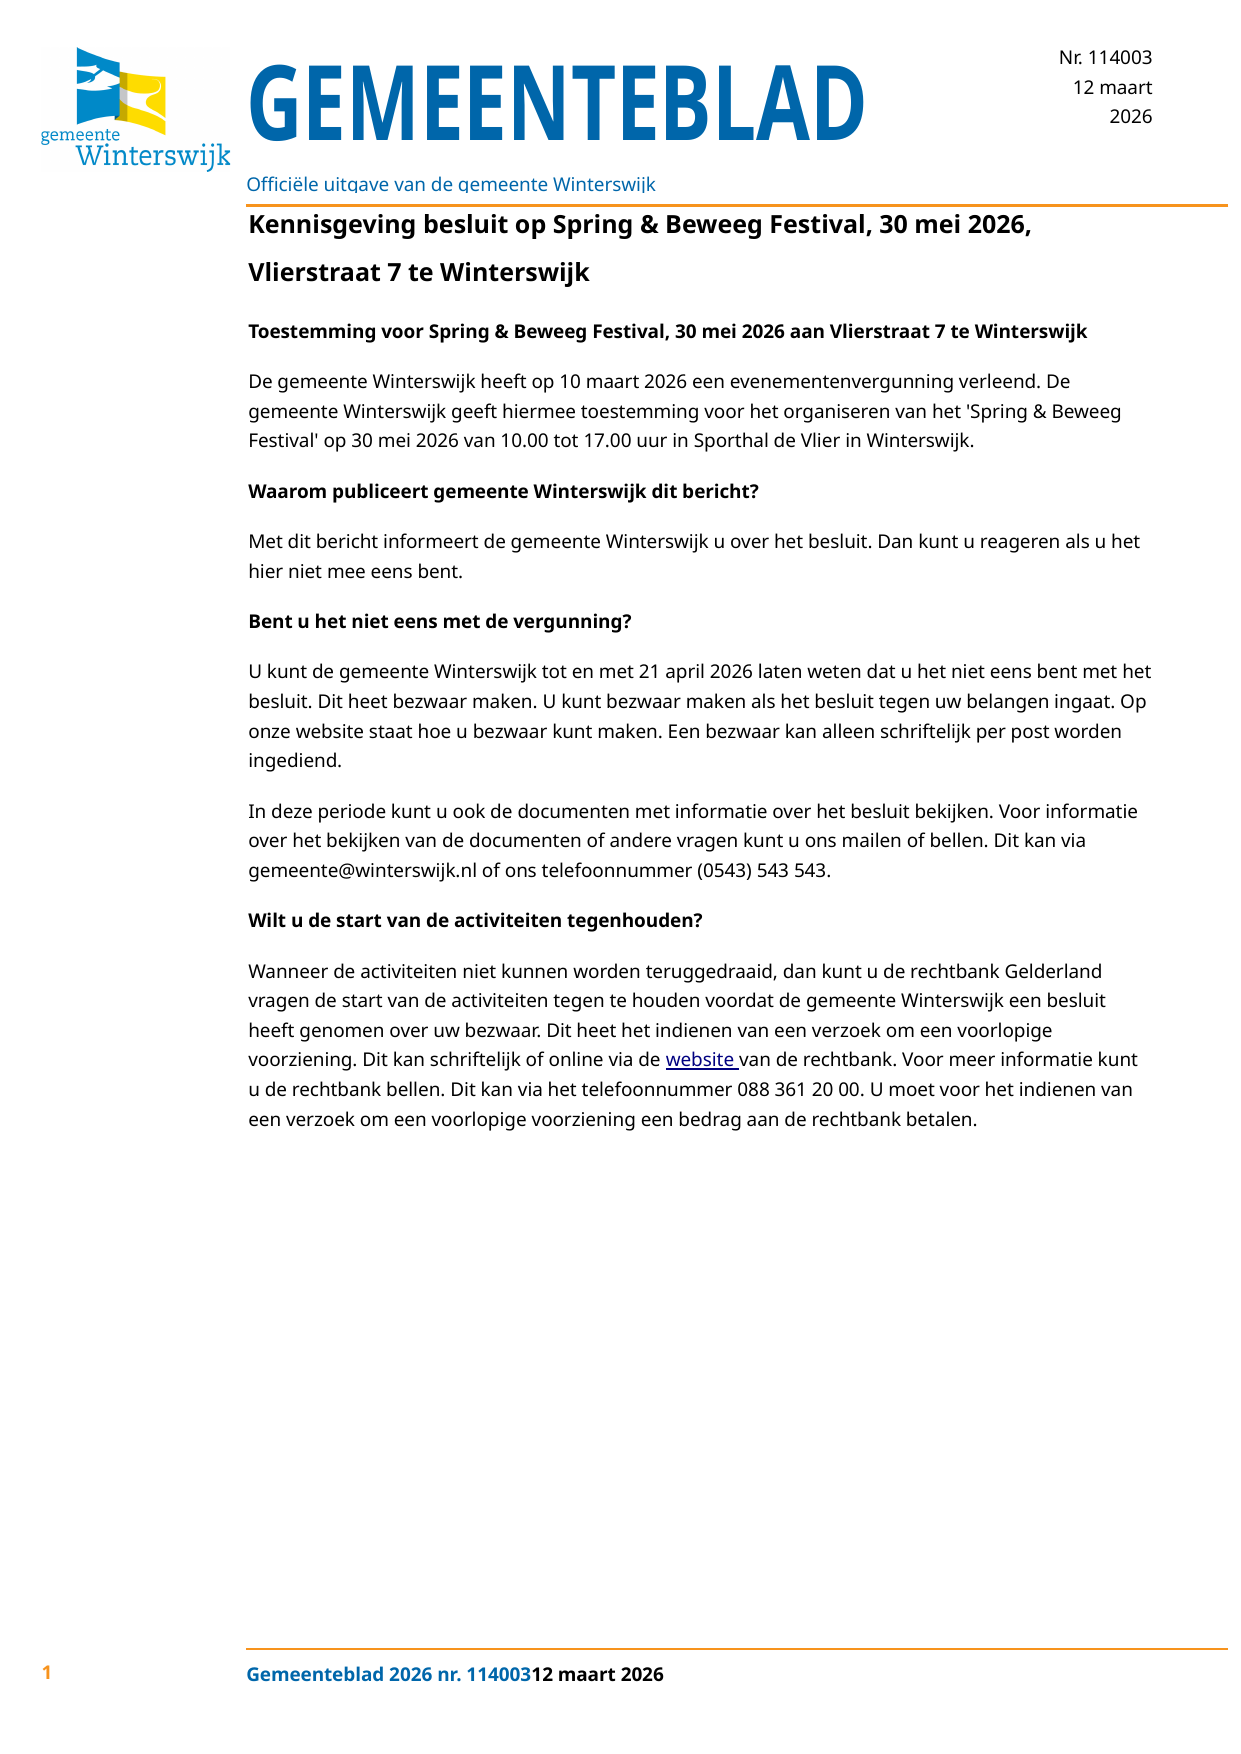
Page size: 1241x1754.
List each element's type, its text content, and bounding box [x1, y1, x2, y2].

text Met dit bericht informeert de gemeente Winterswijk u over het besluit. Dan kunt u reageren als u het hier niet mee eens bent. [248, 528, 1152, 584]
text Bent u het niet eens met de vergunning? [248, 608, 1152, 634]
text Waarom publiceert gemeente Winterswijk dit bericht? [248, 478, 1152, 504]
text In deze periode kunt u ook de documenten met informatie over het besluit bekijken. Voor informatie over het bekijken van de documenten of andere vragen kunt u ons mailen of bellen. Dit kan via gemeente@winterswijk.nl of ons telefoonnummer (0543) 543 543. [248, 798, 1152, 883]
text Toestemming voor Spring & Beweeg Festival, 30 mei 2026 aan Vlierstraat 7 te Winterswijk [248, 318, 1152, 344]
picture [225, 153, 231, 162]
picture [41, 47, 231, 172]
text Kennisgeving besluit op Spring & Beweeg Festival, 30 mei 2026, Vlierstraat 7 te Winterswijk [248, 207, 1152, 288]
text De gemeente Winterswijk heeft op 10 maart 2026 een evenementenvergunning verleend. De gemeente Winterswijk geeft hiermee toestemming voor het organiseren van het 'Spring & Beweeg Festival' op 30 mei 2026 van 10.00 tot 17.00 uur in Sporthal de Vlier in Winterswijk. [248, 368, 1152, 453]
text Wanneer de activiteiten niet kunnen worden teruggedraaid, dan kunt u de rechtbank Gelderland vragen de start van de activiteiten tegen te houden voordat de gemeente Winterswijk een besluit heeft genomen over uw bezwaar. Dit heet het indienen van een verzoek om een voorlopige voorziening. Dit kan schriftelijk of online via de website van de rechtbank. Voor meer informatie kunt u de rechtbank bellen. Dit kan via het telefoonnummer 088 361 20 00. U moet voor het indienen van een verzoek om een voorlopige voorziening een bedrag aan de rechtbank betalen. [248, 958, 1152, 1132]
text U kunt de gemeente Winterswijk tot en met 21 april 2026 laten weten dat u het niet eens bent met het besluit. Dit heet bezwaar maken. U kunt bezwaar maken als het besluit tegen uw belangen ingaat. Op onze website staat hoe u bezwaar kunt maken. Een bezwaar kan alleen schriftelijk per post worden ingediend. [248, 659, 1152, 773]
text Wilt u de start van de activiteiten tegenhouden? [248, 907, 1152, 933]
